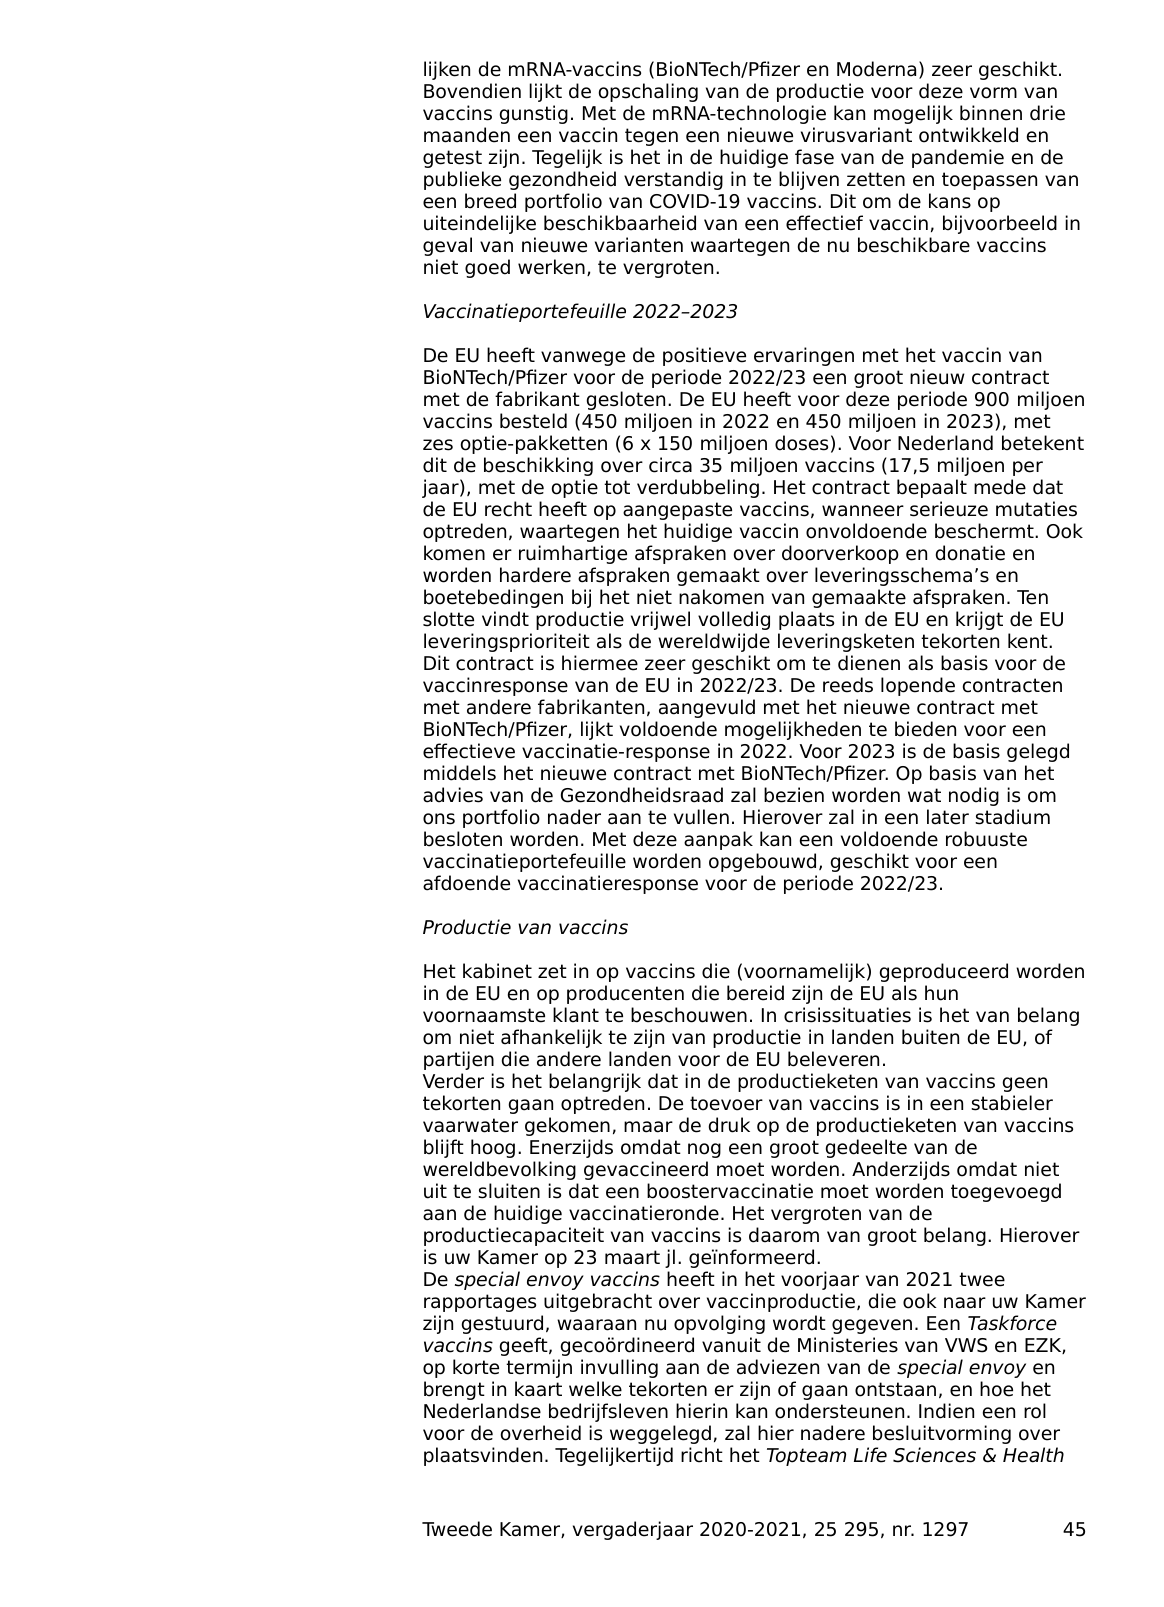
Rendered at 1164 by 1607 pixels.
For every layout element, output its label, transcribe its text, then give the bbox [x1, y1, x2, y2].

subtitle Productie van vaccins [422, 917, 1087, 939]
text Het kabinet zet in op vaccins die (voornamelijk) geproduceerd worden in de EU en op producenten die bereid zijn de EU als hun voornaamste klant te beschouwen. In crisissituaties is het van belang om niet afhankelijk te zijn van productie in landen buiten de EU, of partijen die andere landen voor de EU beleveren. [422, 961, 1087, 1071]
text De EU heeft vanwege de positieve ervaringen met het vaccin van BioNTech/Pfizer voor de periode 2022/23 een groot nieuw contract met de fabrikant gesloten. De EU heeft voor deze periode 900 miljoen vaccins besteld (450 miljoen in 2022 en 450 miljoen in 2023), met zes optie-pakketten (6 x 150 miljoen doses). Voor Nederland betekent dit de beschikking over circa 35 miljoen vaccins (17,5 miljoen per jaar), met de optie tot verdubbeling. Het contract bepaalt mede dat de EU recht heeft op aangepaste vaccins, wanneer serieuze mutaties optreden, waartegen het huidige vaccin onvoldoende beschermt. Ook komen er ruimhartige afspraken over doorverkoop en donatie en worden hardere afspraken gemaakt over leveringsschema’s en boetebedingen bij het niet nakomen van gemaakte afspraken. Ten slotte vindt productie vrijwel volledig plaats in de EU en krijgt de EU leveringsprioriteit als de wereldwijde leveringsketen tekorten kent. Dit contract is hiermee zeer geschikt om te dienen als basis voor de vaccinresponse van de EU in 2022/23. De reeds lopende contracten met andere fabrikanten, aangevuld met het nieuwe contract met BioNTech/Pfizer, lijkt voldoende mogelijkheden te bieden voor een effectieve vaccinatie-response in 2022. Voor 2023 is de basis gelegd middels het nieuwe contract met BioNTech/Pfizer. Op basis van het advies van de Gezondheidsraad zal bezien worden wat nodig is om ons portfolio nader aan te vullen. Hierover zal in een later stadium besloten worden. Met deze aanpak kan een voldoende robuuste vaccinatieportefeuille worden opgebouwd, geschikt voor een afdoende vaccinatieresponse voor de periode 2022/23. [422, 345, 1087, 895]
text De special envoy vaccins heeft in het voorjaar van 2021 twee rapportages uitgebracht over vaccinproductie, die ook naar uw Kamer zijn gestuurd, waaraan nu opvolging wordt gegeven. Een Taskforce vaccins geeft, gecoördineerd vanuit de Ministeries van VWS en EZK, op korte termijn invulling aan de adviezen van de special envoy en brengt in kaart welke tekorten er zijn of gaan ontstaan, en hoe het Nederlandse bedrijfsleven hierin kan ondersteunen. Indien een rol voor de overheid is weggelegd, zal hier nadere besluitvorming over plaatsvinden. Tegelijkertijd richt het Topteam Life Sciences & Health [422, 1269, 1087, 1467]
text Verder is het belangrijk dat in de productieketen van vaccins geen tekorten gaan optreden. De toevoer van vaccins is in een stabieler vaarwater gekomen, maar de druk op de productieketen van vaccins blijft hoog. Enerzijds omdat nog een groot gedeelte van de wereldbevolking gevaccineerd moet worden. Anderzijds omdat niet uit te sluiten is dat een boostervaccinatie moet worden toegevoegd aan de huidige vaccinatieronde. Het vergroten van de productiecapaciteit van vaccins is daarom van groot belang. Hierover is uw Kamer op 23 maart jl. geïnformeerd. [422, 1071, 1087, 1269]
subtitle Vaccinatieportefeuille 2022–2023 [422, 301, 1087, 323]
text lijken de mRNA-vaccins (BioNTech/Pfizer en Moderna) zeer geschikt. Bovendien lijkt de opschaling van de productie voor deze vorm van vaccins gunstig. Met de mRNA-technologie kan mogelijk binnen drie maanden een vaccin tegen een nieuwe virusvariant ontwikkeld en getest zijn. Tegelijk is het in de huidige fase van de pandemie en de publieke gezondheid verstandig in te blijven zetten en toepassen van een breed portfolio van COVID-19 vaccins. Dit om de kans op uiteindelijke beschikbaarheid van een effectief vaccin, bijvoorbeeld in geval van nieuwe varianten waartegen de nu beschikbare vaccins niet goed werken, te vergroten. [422, 59, 1087, 279]
